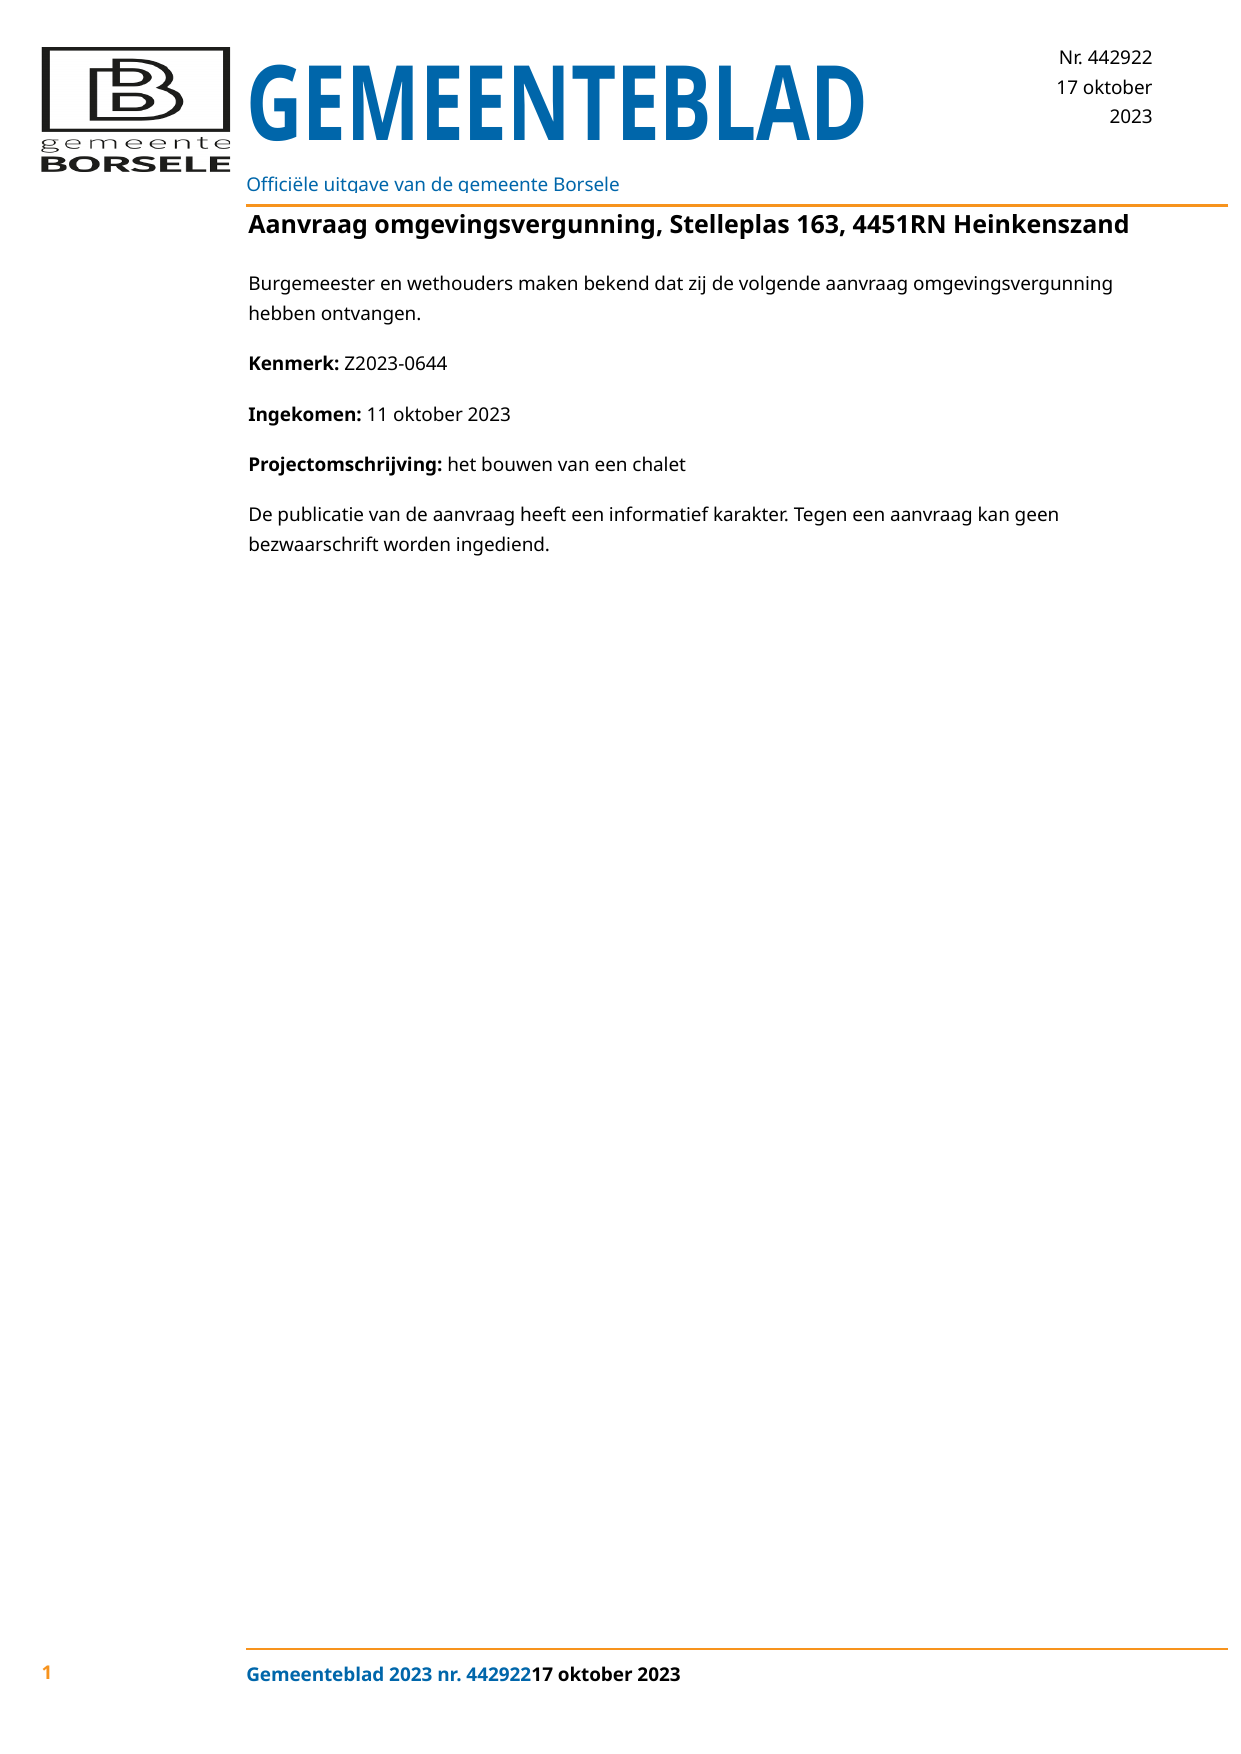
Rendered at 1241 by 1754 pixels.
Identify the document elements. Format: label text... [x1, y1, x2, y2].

text Kenmerk: Z2023-0644 [248, 350, 1152, 376]
text Projectomschrijving: het bouwen van een chalet [248, 451, 1152, 477]
text De publicatie van de aanvraag heeft een informatief karakter. Tegen een aanvraag kan geen bezwaarschrift worden ingediend. [248, 502, 1152, 557]
picture [41, 47, 231, 172]
text Aanvraag omgevingsvergunning, Stelleplas 163, 4451RN Heinkenszand [248, 207, 1152, 241]
text Burgemeester en wethouders maken bekend dat zij de volgende aanvraag omgevingsvergunning hebben ontvangen. [248, 270, 1152, 326]
text Ingekomen: 11 oktober 2023 [248, 401, 1152, 426]
